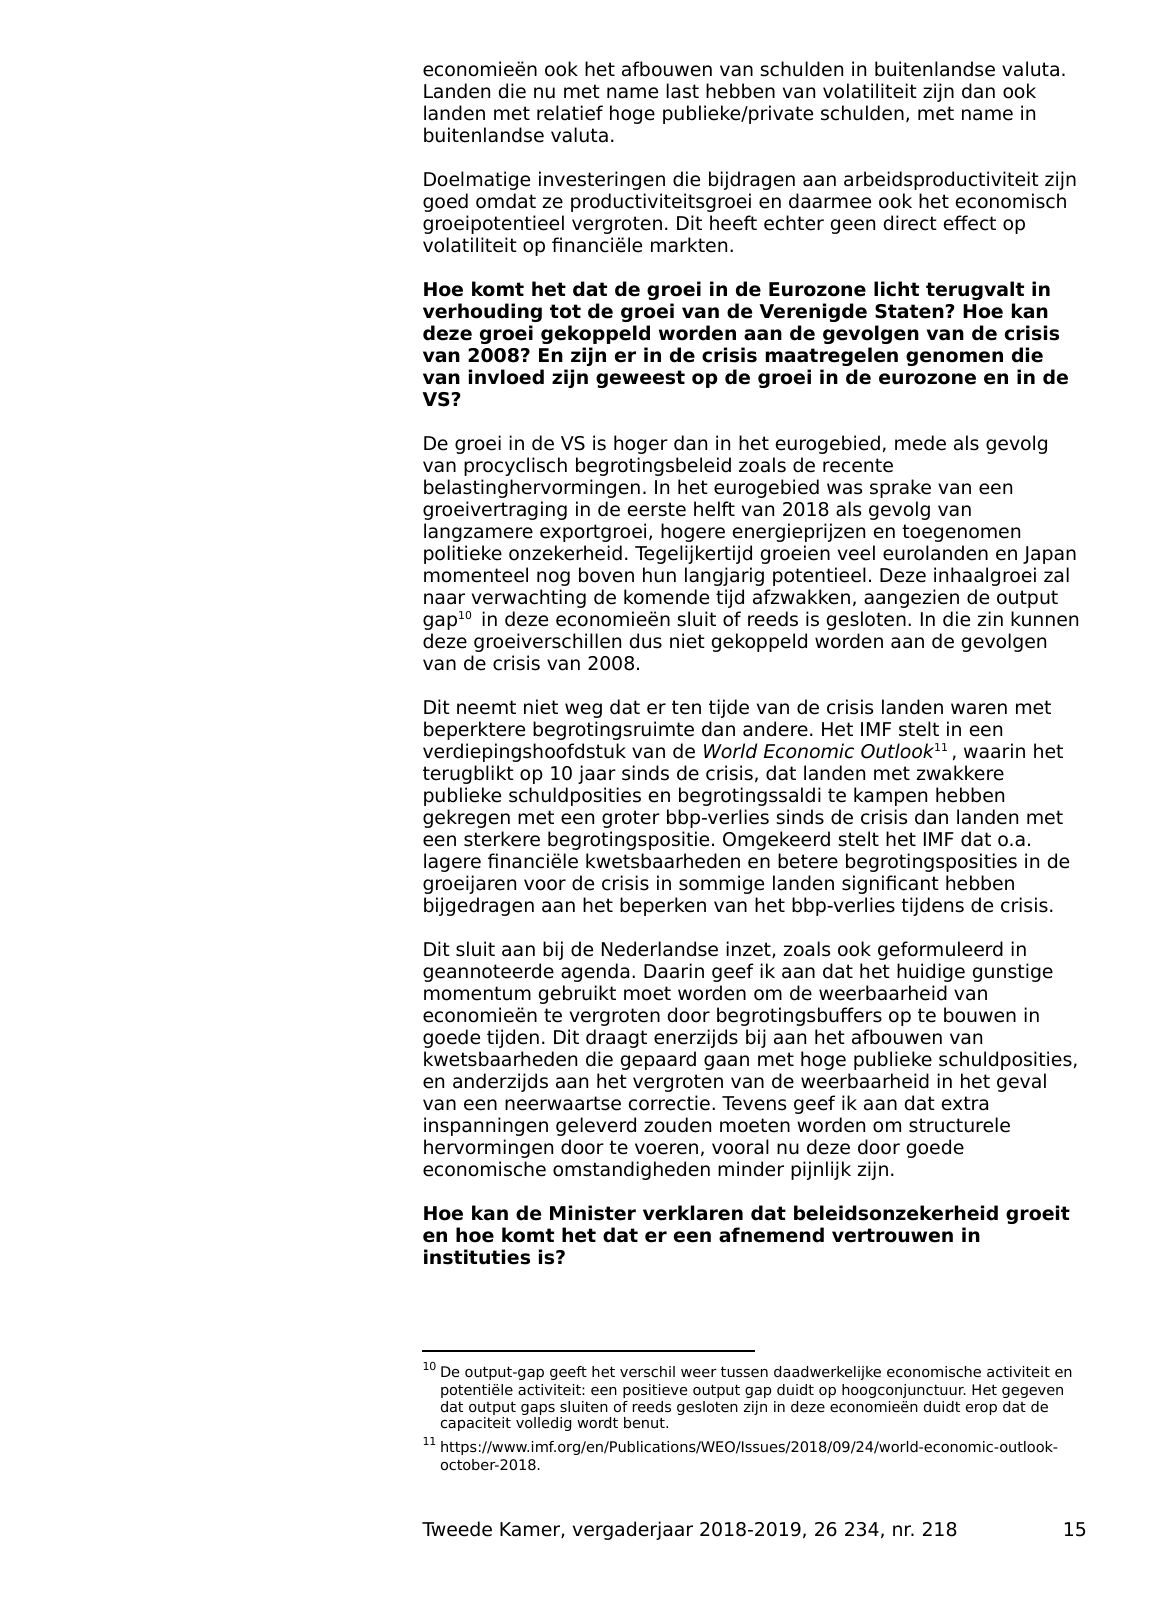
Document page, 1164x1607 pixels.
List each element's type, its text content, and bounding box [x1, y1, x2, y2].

text Doelmatige investeringen die bijdragen aan arbeidsproductiviteit zijn goed omdat ze productiviteitsgroei en daarmee ook het economisch groeipotentieel vergroten. Dit heeft echter geen direct effect op volatiliteit op financiële markten. [422, 169, 1087, 257]
text De groei in de VS is hoger dan in het eurogebied, mede als gevolg van procyclisch begrotingsbeleid zoals de recente belastinghervormingen. In het eurogebied was sprake van een groeivertraging in de eerste helft van 2018 als gevolg van langzamere exportgroei, hogere energieprijzen en toegenomen politieke onzekerheid. Tegelijkertijd groeien veel eurolanden en Japan momenteel nog boven hun langjarig potentieel. Deze inhaalgroei zal naar verwachting de komende tijd afzwakken, aangezien de output gap in deze economieën sluit of reeds is gesloten. In die zin kunnen deze groeiverschillen dus niet gekoppeld worden aan de gevolgen van de crisis van 2008. [422, 433, 1087, 675]
text Dit neemt niet weg dat er ten tijde van de crisis landen waren met beperktere begrotingsruimte dan andere. Het IMF stelt in een verdiepingshoofdstuk van de World Economic Outlook, waarin het terugblikt op 10 jaar sinds de crisis, dat landen met zwakkere publieke schuldposities en begrotingssaldi te kampen hebben gekregen met een groter bbp-verlies sinds de crisis dan landen met een sterkere begrotingspositie. Omgekeerd stelt het IMF dat o.a. lagere financiële kwetsbaarheden en betere begrotingsposities in de groeijaren voor de crisis in sommige landen significant hebben bijgedragen aan het beperken van het bbp-verlies tijdens de crisis. [422, 697, 1087, 917]
text Dit sluit aan bij de Nederlandse inzet, zoals ook geformuleerd in geannoteerde agenda. Daarin geef ik aan dat het huidige gunstige momentum gebruikt moet worden om de weerbaarheid van economieën te vergroten door begrotingsbuffers op te bouwen in goede tijden. Dit draagt enerzijds bij aan het afbouwen van kwetsbaarheden die gepaard gaan met hoge publieke schuldposities, en anderzijds aan het vergroten van de weerbaarheid in het geval van een neerwaartse correctie. Tevens geef ik aan dat extra inspanningen geleverd zouden moeten worden om structurele hervormingen door te voeren, vooral nu deze door goede economische omstandigheden minder pijnlijk zijn. [422, 939, 1087, 1181]
text De output-gap geeft het verschil weer tussen daadwerkelijke economische activiteit en potentiële activiteit: een positieve output gap duidt op hoogconjunctuur. Het gegeven dat output gaps sluiten of reeds gesloten zijn in deze economieën duidt erop dat de capaciteit volledig wordt benut. [422, 1360, 1087, 1432]
text https://www.imf.org/en/Publications/WEO/Issues/2018/09/24/world-economic-outlook-october-2018. [422, 1435, 1087, 1474]
text Hoe komt het dat de groei in de Eurozone licht terugvalt in verhouding tot de groei van de Verenigde Staten? Hoe kan deze groei gekoppeld worden aan de gevolgen van de crisis van 2008? En zijn er in de crisis maatregelen genomen die van invloed zijn geweest op de groei in de eurozone en in de VS? [422, 279, 1087, 411]
text economieën ook het afbouwen van schulden in buitenlandse valuta. Landen die nu met name last hebben van volatiliteit zijn dan ook landen met relatief hoge publieke/private schulden, met name in buitenlandse valuta. [422, 59, 1087, 147]
text Hoe kan de Minister verklaren dat beleidsonzekerheid groeit en hoe komt het dat er een afnemend vertrouwen in instituties is? [422, 1203, 1087, 1269]
